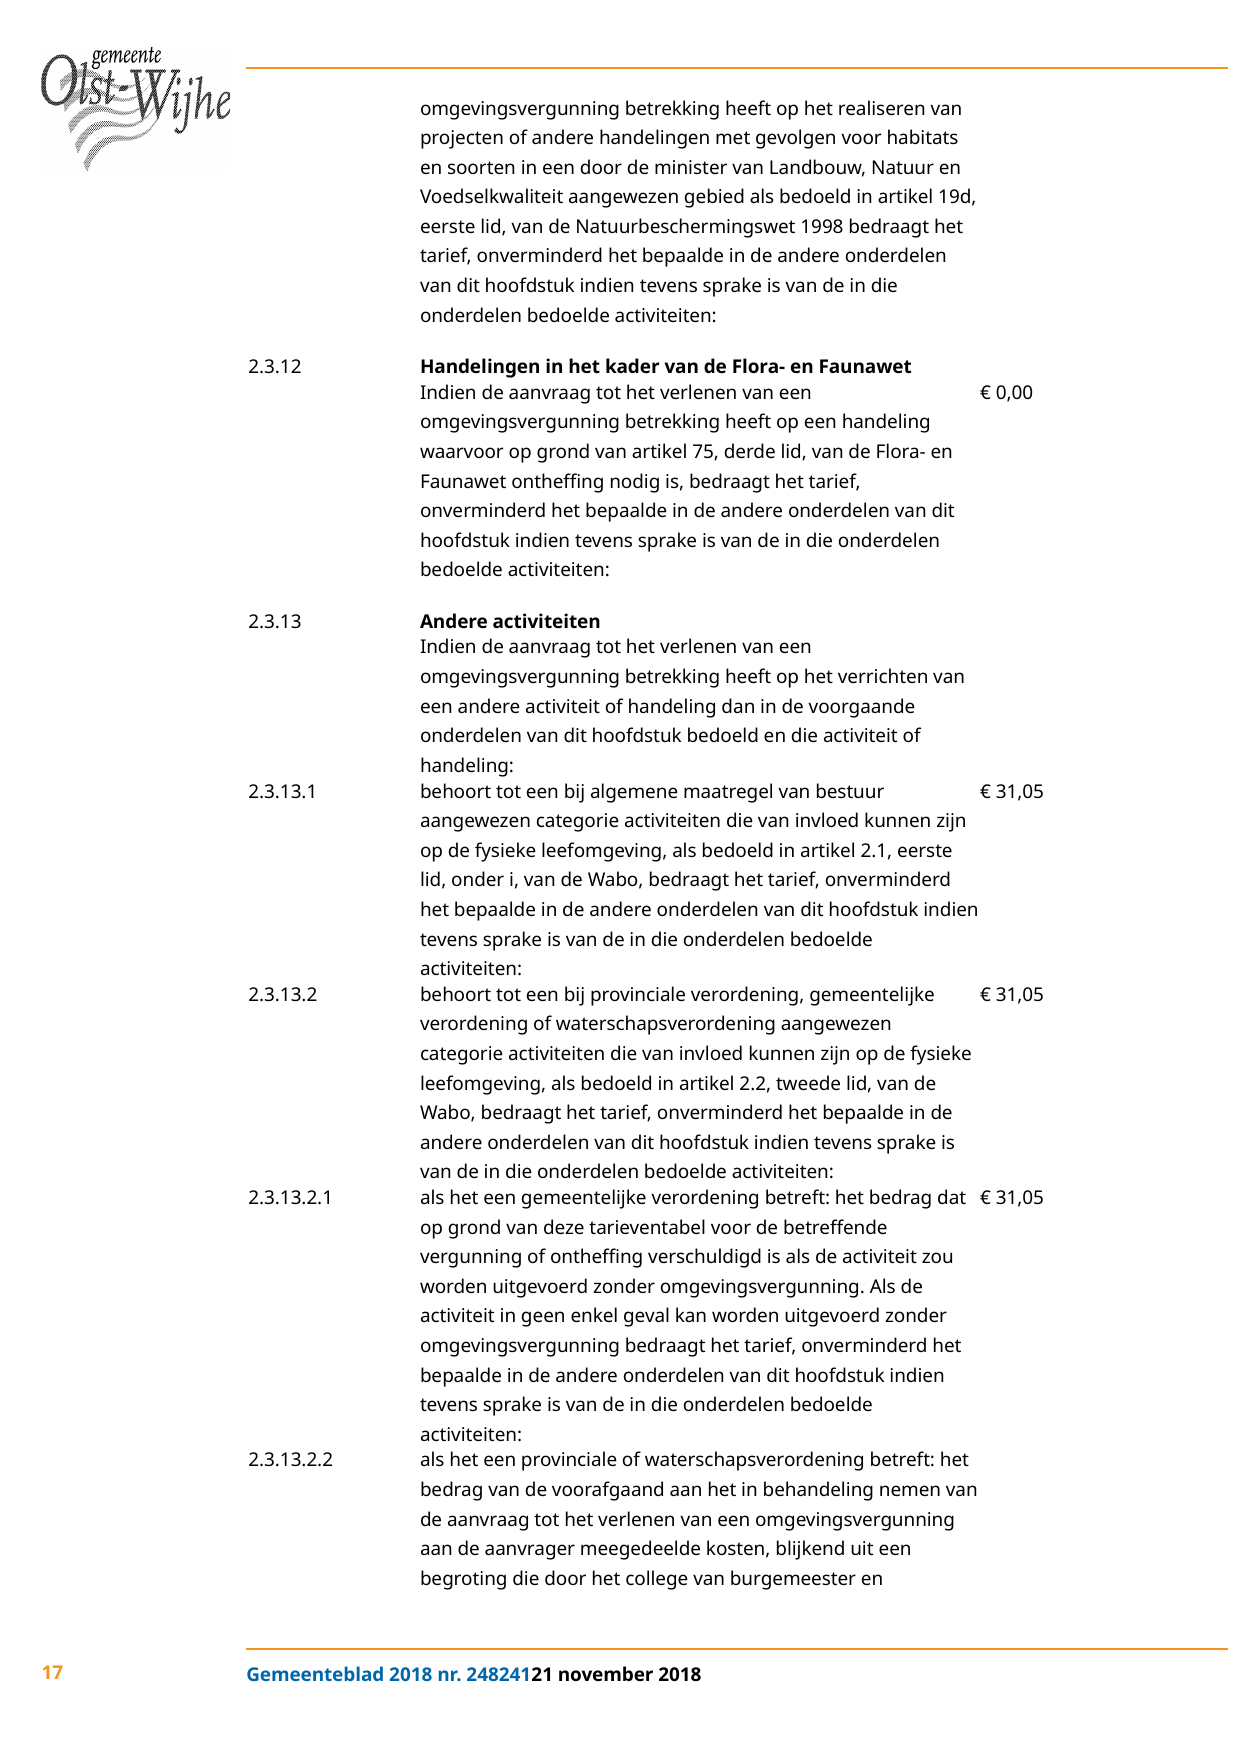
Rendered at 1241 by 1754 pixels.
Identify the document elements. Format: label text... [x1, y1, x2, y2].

table_cell [980, 95, 1152, 328]
table_cell 2.3.12 [248, 353, 420, 379]
table_cell als het een provinciale of waterschapsverordening betreft: het bedrag van de voorafgaand aan het in behandeling nemen van de aanvraag tot het verlenen van een omgevingsvergunning aan de aanvrager meegedeelde kosten, blijkend uit een begroting die door het college van burgemeester en [420, 1447, 980, 1591]
table_cell € 0,00 [980, 379, 1152, 582]
table_cell [980, 634, 1152, 778]
table_cell [248, 634, 420, 778]
table_cell Handelingen in het kader van de Flora- en Faunawet [420, 353, 980, 379]
table_cell [420, 328, 980, 353]
table_cell [980, 353, 1152, 379]
table_cell omgevingsvergunning betrekking heeft op het realiseren van projecten of andere handelingen met gevolgen voor habitats en soorten in een door de minister van Landbouw, Natuur en Voedselkwaliteit aangewezen gebied als bedoeld in artikel 19d, eerste lid, van de Natuurbeschermingswet 1998 bedraagt het tarief, onverminderd het bepaalde in de andere onderdelen van dit hoofdstuk indien tevens sprake is van de in die onderdelen bedoelde activiteiten: [420, 95, 980, 328]
table_cell € 31,05 [980, 981, 1152, 1184]
table_cell [248, 582, 420, 608]
table_cell 2.3.13.2.1 [248, 1184, 420, 1447]
picture [41, 47, 231, 172]
table_cell [420, 582, 980, 608]
table_cell € 31,05 [980, 1184, 1152, 1447]
table_cell [248, 328, 420, 353]
table_cell [980, 582, 1152, 608]
table_cell 2.3.13.1 [248, 778, 420, 981]
table_cell 2.3.13.2 [248, 981, 420, 1184]
table_cell [980, 608, 1152, 634]
table_cell behoort tot een bij provinciale verordening, gemeentelijke verordening of waterschapsverordening aangewezen categorie activiteiten die van invloed kunnen zijn op de fysieke leefomgeving, als bedoeld in artikel 2.2, tweede lid, van de Wabo, bedraagt het tarief, onverminderd het bepaalde in de andere onderdelen van dit hoofdstuk indien tevens sprake is van de in die onderdelen bedoelde activiteiten: [420, 981, 980, 1184]
table_cell 2.3.13 [248, 608, 420, 634]
table_cell Indien de aanvraag tot het verlenen van een omgevingsvergunning betrekking heeft op een handeling waarvoor op grond van artikel 75, derde lid, van de Flora- en Faunawet ontheffing nodig is, bedraagt het tarief, onverminderd het bepaalde in de andere onderdelen van dit hoofdstuk indien tevens sprake is van de in die onderdelen bedoelde activiteiten: [420, 379, 980, 582]
table_cell € 31,05 [980, 778, 1152, 981]
table_cell [980, 1447, 1152, 1591]
table_cell als het een gemeentelijke verordening betreft: het bedrag dat op grond van deze tarieventabel voor de betreffende vergunning of ontheffing verschuldigd is als de activiteit zou worden uitgevoerd zonder omgevingsvergunning. Als de activiteit in geen enkel geval kan worden uitgevoerd zonder omgevingsvergunning bedraagt het tarief, onverminderd het bepaalde in de andere onderdelen van dit hoofdstuk indien tevens sprake is van de in die onderdelen bedoelde activiteiten: [420, 1184, 980, 1447]
table_cell behoort tot een bij algemene maatregel van bestuur aangewezen categorie activiteiten die van invloed kunnen zijn op de fysieke leefomgeving, als bedoeld in artikel 2.1, eerste lid, onder i, van de Wabo, bedraagt het tarief, onverminderd het bepaalde in de andere onderdelen van dit hoofdstuk indien tevens sprake is van de in die onderdelen bedoelde activiteiten: [420, 778, 980, 981]
table_cell Andere activiteiten [420, 608, 980, 634]
table_cell [248, 379, 420, 582]
table_cell 2.3.13.2.2 [248, 1447, 420, 1591]
table_cell [980, 328, 1152, 353]
table_cell Indien de aanvraag tot het verlenen van een omgevingsvergunning betrekking heeft op het verrichten van een andere activiteit of handeling dan in de voorgaande onderdelen van dit hoofdstuk bedoeld en die activiteit of handeling: [420, 634, 980, 778]
table_cell [248, 95, 420, 328]
